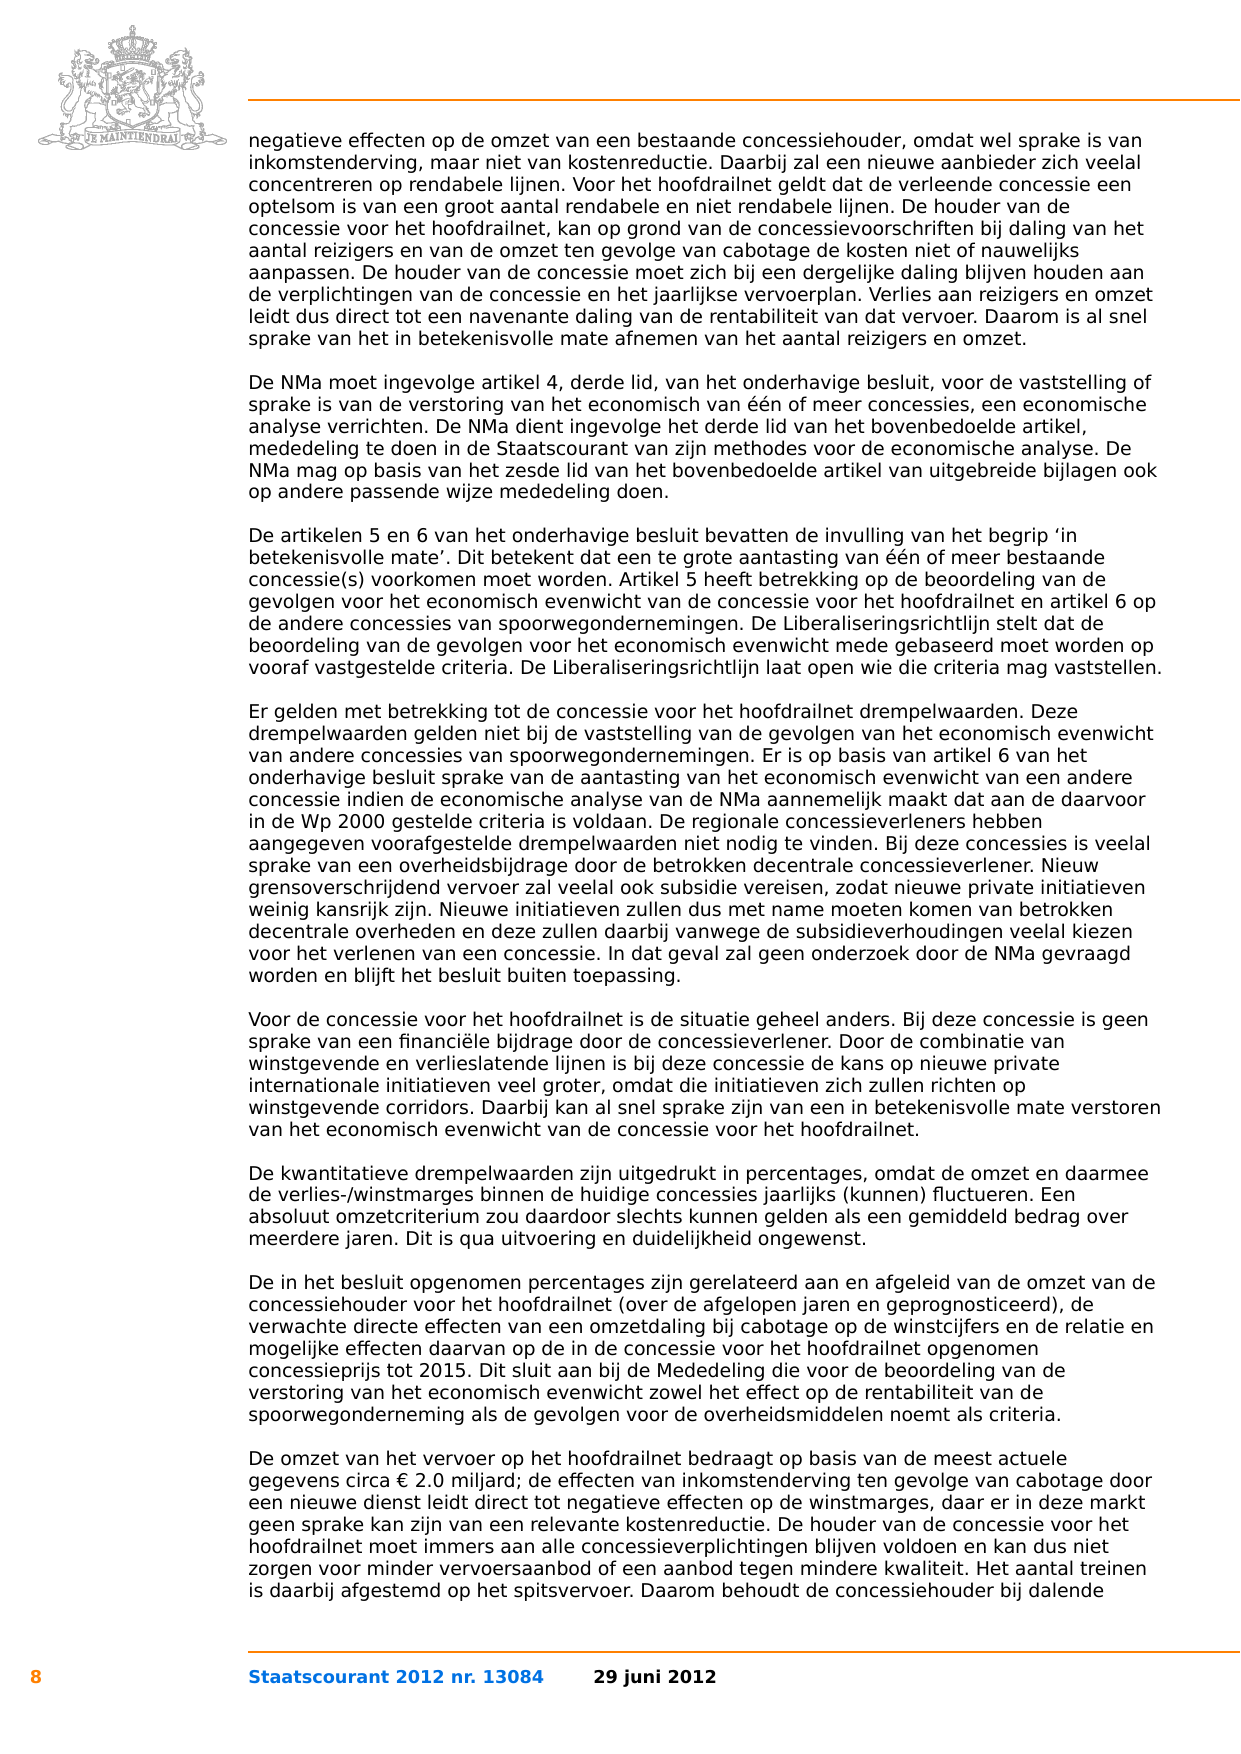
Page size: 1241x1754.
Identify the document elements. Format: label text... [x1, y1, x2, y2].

text Voor de concessie voor het hoofdrailnet is de situatie geheel anders. Bij deze concessie is geen sprake van een financiële bijdrage door de concessieverlener. Door de combinatie van winstgevende en verlieslatende lijnen is bij deze concessie de kans op nieuwe private internationale initiatieven veel groter, omdat die initiatieven zich zullen richten op winstgevende corridors. Daarbij kan al snel sprake zijn van een in betekenisvolle mate verstoren van het economisch evenwicht van de concessie voor het hoofdrailnet. [248, 1009, 1163, 1141]
text negatieve effecten op de omzet van een bestaande concessiehouder, omdat wel sprake is van inkomstenderving, maar niet van kostenreductie. Daarbij zal een nieuwe aanbieder zich veelal concentreren op rendabele lijnen. Voor het hoofdrailnet geldt dat de verleende concessie een optelsom is van een groot aantal rendabele en niet rendabele lijnen. De houder van de concessie voor het hoofdrailnet, kan op grond van de concessievoorschriften bij daling van het aantal reizigers en van de omzet ten gevolge van cabotage de kosten niet of nauwelijks aanpassen. De houder van de concessie moet zich bij een dergelijke daling blijven houden aan de verplichtingen van de concessie en het jaarlijkse vervoerplan. Verlies aan reizigers en omzet leidt dus direct tot een navenante daling van de rentabiliteit van dat vervoer. Daarom is al snel sprake van het in betekenisvolle mate afnemen van het aantal reizigers en omzet. [248, 130, 1163, 350]
text De in het besluit opgenomen percentages zijn gerelateerd aan en afgeleid van de omzet van de concessiehouder voor het hoofdrailnet (over de afgelopen jaren en geprognosticeerd), de verwachte directe effecten van een omzetdaling bij cabotage op de winstcijfers en de relatie en mogelijke effecten daarvan op de in de concessie voor het hoofdrailnet opgenomen concessieprijs tot 2015. Dit sluit aan bij de Mededeling die voor de beoordeling van de verstoring van het economisch evenwicht zowel het effect op de rentabiliteit van de spoorwegonderneming als de gevolgen voor de overheidsmiddelen noemt als criteria. [248, 1272, 1163, 1426]
picture [38, 25, 227, 150]
text De omzet van het vervoer op het hoofdrailnet bedraagt op basis van de meest actuele gegevens circa € 2.0 miljard; de effecten van inkomstenderving ten gevolge van cabotage door een nieuwe dienst leidt direct tot negatieve effecten op de winstmarges, daar er in deze markt geen sprake kan zijn van een relevante kostenreductie. De houder van de concessie voor het hoofdrailnet moet immers aan alle concessieverplichtingen blijven voldoen en kan dus niet zorgen voor minder vervoersaanbod of een aanbod tegen mindere kwaliteit. Het aantal treinen is daarbij afgestemd op het spitsvervoer. Daarom behoudt de concessiehouder bij dalende [248, 1448, 1163, 1602]
text De kwantitatieve drempelwaarden zijn uitgedrukt in percentages, omdat de omzet en daarmee de verlies-/winstmarges binnen de huidige concessies jaarlijks (kunnen) fluctueren. Een absoluut omzetcriterium zou daardoor slechts kunnen gelden als een gemiddeld bedrag over meerdere jaren. Dit is qua uitvoering en duidelijkheid ongewenst. [248, 1162, 1163, 1250]
text Er gelden met betrekking tot de concessie voor het hoofdrailnet drempelwaarden. Deze drempelwaarden gelden niet bij de vaststelling van de gevolgen van het economisch evenwicht van andere concessies van spoorwegondernemingen. Er is op basis van artikel 6 van het onderhavige besluit sprake van de aantasting van het economisch evenwicht van een andere concessie indien de economische analyse van de NMa aannemelijk maakt dat aan de daarvoor in de Wp 2000 gestelde criteria is voldaan. De regionale concessieverleners hebben aangegeven voorafgestelde drempelwaarden niet nodig te vinden. Bij deze concessies is veelal sprake van een overheidsbijdrage door de betrokken decentrale concessieverlener. Nieuw grensoverschrijdend vervoer zal veelal ook subsidie vereisen, zodat nieuwe private initiatieven weinig kansrijk zijn. Nieuwe initiatieven zullen dus met name moeten komen van betrokken decentrale overheden en deze zullen daarbij vanwege de subsidieverhoudingen veelal kiezen voor het verlenen van een concessie. In dat geval zal geen onderzoek door de NMa gevraagd worden en blijft het besluit buiten toepassing. [248, 701, 1163, 987]
text De NMa moet ingevolge artikel 4, derde lid, van het onderhavige besluit, voor de vaststelling of sprake is van de verstoring van het economisch van één of meer concessies, een economische analyse verrichten. De NMa dient ingevolge het derde lid van het bovenbedoelde artikel, mededeling te doen in de Staatscourant van zijn methodes voor de economische analyse. De NMa mag op basis van het zesde lid van het bovenbedoelde artikel van uitgebreide bijlagen ook op andere passende wijze mededeling doen. [248, 372, 1163, 503]
text De artikelen 5 en 6 van het onderhavige besluit bevatten de invulling van het begrip ‘in betekenisvolle mate’. Dit betekent dat een te grote aantasting van één of meer bestaande concessie(s) voorkomen moet worden. Artikel 5 heeft betrekking op de beoordeling van de gevolgen voor het economisch evenwicht van de concessie voor het hoofdrailnet en artikel 6 op de andere concessies van spoorwegondernemingen. De Liberaliseringsrichtlijn stelt dat de beoordeling van de gevolgen voor het economisch evenwicht mede gebaseerd moet worden op vooraf vastgestelde criteria. De Liberaliseringsrichtlijn laat open wie die criteria mag vaststellen. [248, 525, 1163, 679]
